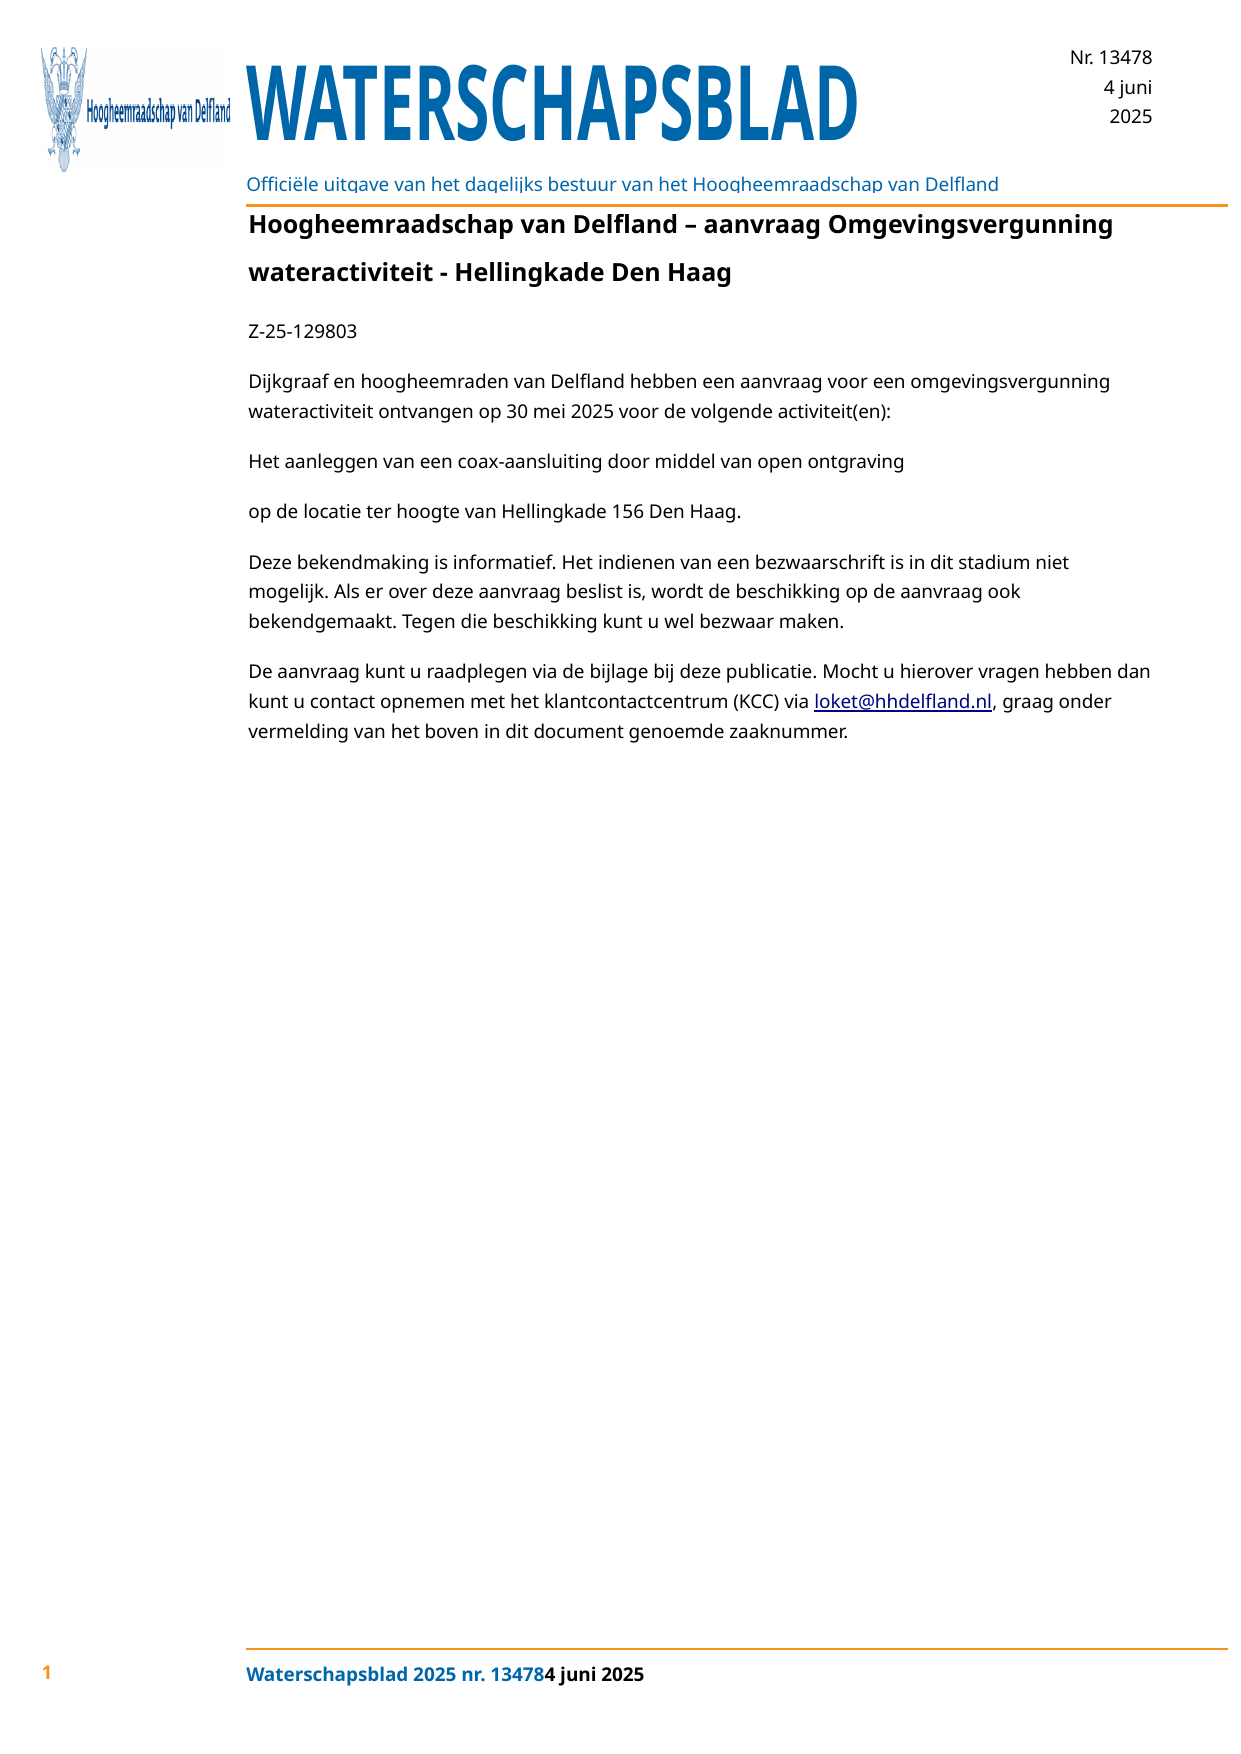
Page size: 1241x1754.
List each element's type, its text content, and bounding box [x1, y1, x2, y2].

text Dijkgraaf en hoogheemraden van Delfland hebben een aanvraag voor een omgevingsvergunning wateractiviteit ontvangen op 30 mei 2025 voor de volgende activiteit(en): [248, 368, 1152, 424]
text De aanvraag kunt u raadplegen via de bijlage bij deze publicatie. Mocht u hierover vragen hebben dan kunt u contact opnemen met het klantcontactcentrum (KCC) via loket@hhdelfland.nl, graag onder vermelding van het boven in dit document genoemde zaaknummer. [248, 659, 1152, 744]
picture [41, 47, 231, 172]
text Hoogheemraadschap van Delfland – aanvraag Omgevingsvergunning wateractiviteit - Hellingkade Den Haag [248, 207, 1152, 288]
text op de locatie ter hoogte van Hellingkade 156 Den Haag. [248, 499, 1152, 524]
text Z-25-129803 [248, 318, 1152, 344]
text Het aanleggen van een coax-aansluiting door middel van open ontgraving [248, 448, 1152, 474]
text Deze bekendmaking is informatief. Het indienen van een bezwaarschrift is in dit stadium niet mogelijk. Als er over deze aanvraag beslist is, wordt de beschikking op de aanvraag ook bekendgemaakt. Tegen die beschikking kunt u wel bezwaar maken. [248, 549, 1152, 634]
